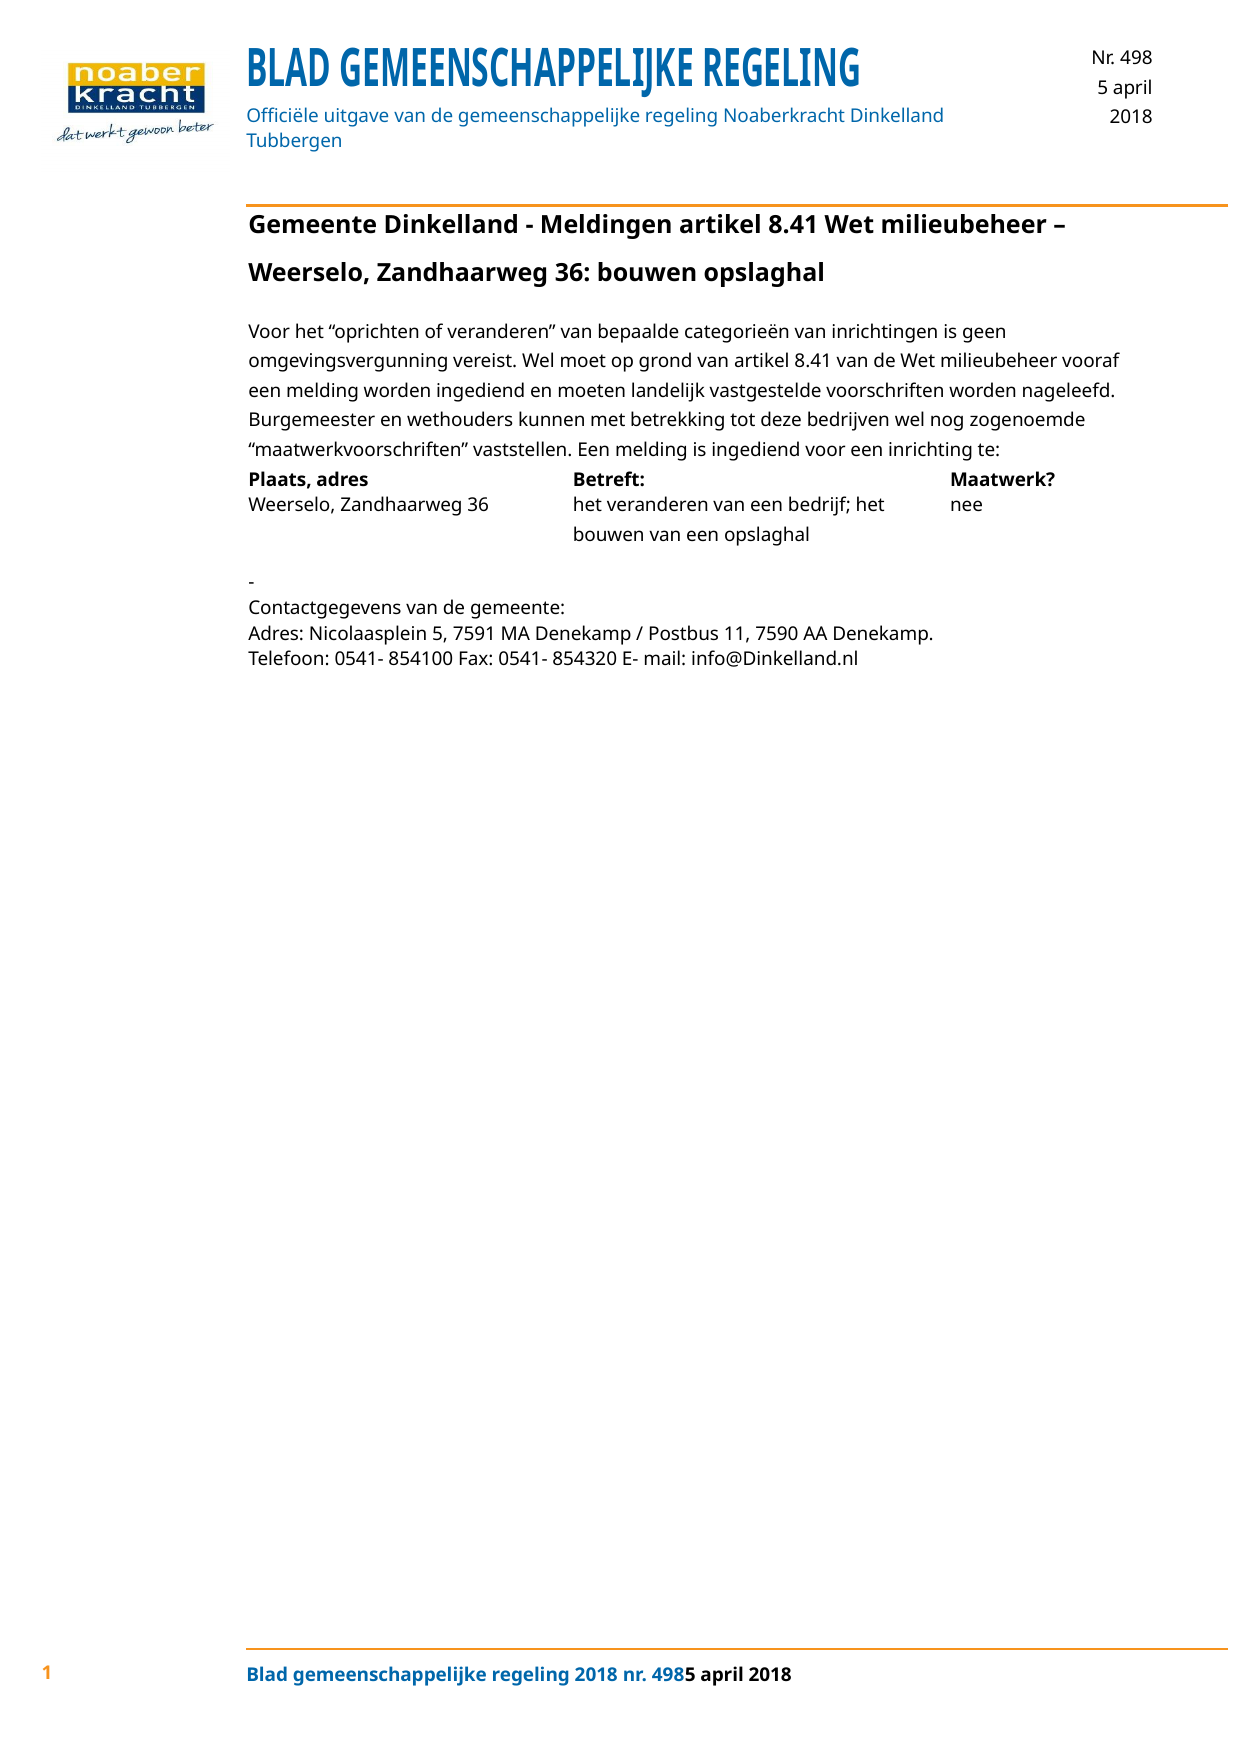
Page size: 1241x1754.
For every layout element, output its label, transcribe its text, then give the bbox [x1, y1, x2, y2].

table_cell Weerselo, Zandhaarweg 36 [248, 492, 573, 547]
picture [41, 47, 231, 172]
table_header Plaats, adres [248, 466, 573, 492]
table_cell het veranderen van een bedrijf; het bouwen van een opslaghal [573, 492, 950, 547]
text - [248, 568, 1152, 594]
table_header Betreft: [573, 466, 950, 492]
table_cell nee [950, 492, 1152, 547]
text Contactgegevens van de gemeente: [248, 594, 1152, 620]
text Voor het “oprichten of veranderen” van bepaalde categorieën van inrichtingen is geen omgevingsvergunning vereist. Wel moet op grond van artikel 8.41 van de Wet milieubeheer vooraf een melding worden ingediend en moeten landelijk vastgestelde voorschriften worden nageleefd. Burgemeester en wethouders kunnen met betrekking tot deze bedrijven wel nog zogenoemde “maatwerkvoorschriften” vaststellen. Een melding is ingediend voor een inrichting te: [248, 318, 1152, 462]
text Gemeente Dinkelland - Meldingen artikel 8.41 Wet milieubeheer – Weerselo, Zandhaarweg 36: bouwen opslaghal [248, 207, 1152, 288]
text Telefoon: 0541- 854100 Fax: 0541- 854320 E- mail: info@Dinkelland.nl [248, 646, 1152, 671]
text Adres: Nicolaasplein 5, 7591 MA Denekamp / Postbus 11, 7590 AA Denekamp. [248, 620, 1152, 646]
table_header Maatwerk? [950, 466, 1152, 492]
